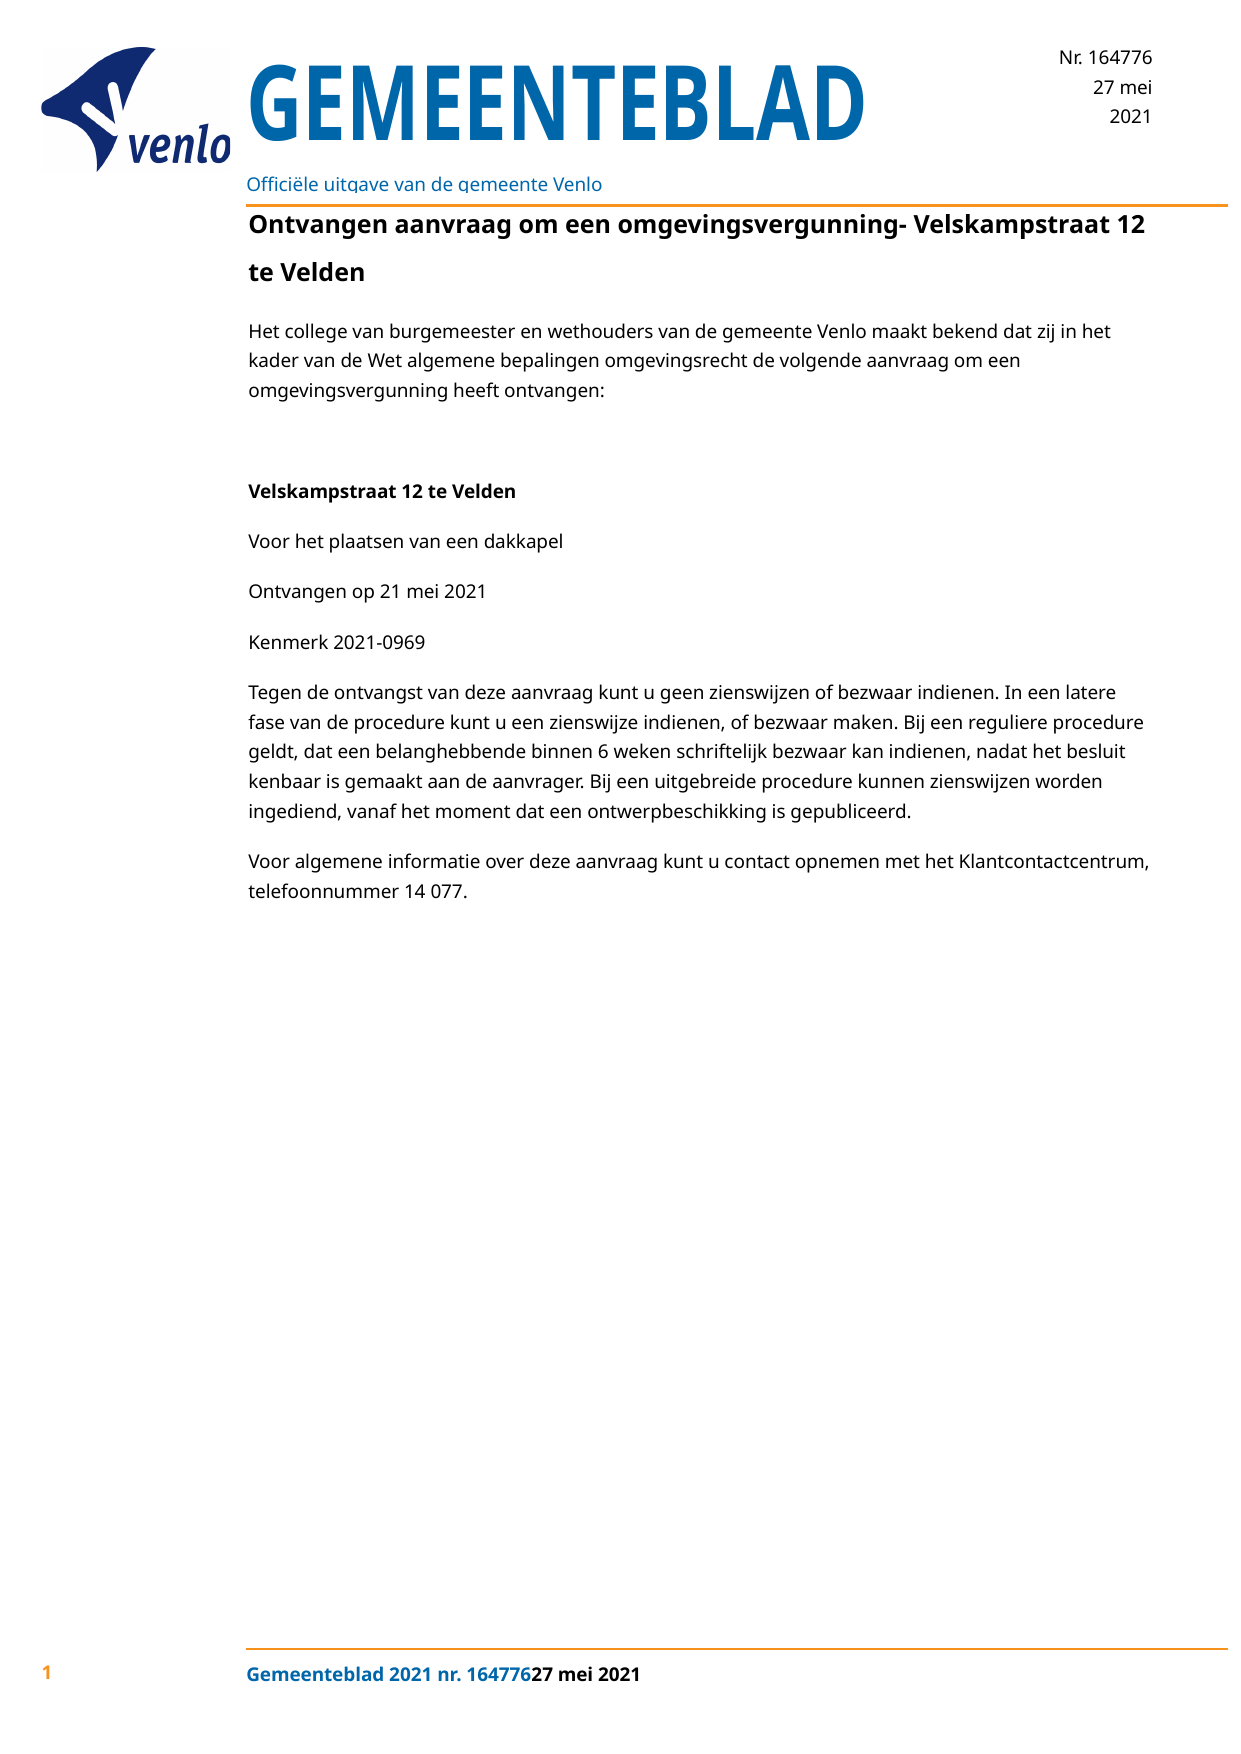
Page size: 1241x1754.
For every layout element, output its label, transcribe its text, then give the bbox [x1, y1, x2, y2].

picture [41, 47, 231, 172]
text Kenmerk 2021-0969 [248, 629, 1152, 655]
text Ontvangen aanvraag om een omgevingsvergunning- Velskampstraat 12 te Velden [248, 207, 1152, 288]
text Tegen de ontvangst van deze aanvraag kunt u geen zienswijzen of bezwaar indienen. In een latere fase van de procedure kunt u een zienswijze indienen, of bezwaar maken. Bij een reguliere procedure geldt, dat een belanghebbende binnen 6 weken schriftelijk bezwaar kan indienen, nadat het besluit kenbaar is gemaakt aan de aanvrager. Bij een uitgebreide procedure kunnen zienswijzen worden ingediend, vanaf het moment dat een ontwerpbeschikking is gepubliceerd. [248, 679, 1152, 824]
text Het college van burgemeester en wethouders van de gemeente Venlo maakt bekend dat zij in het kader van de Wet algemene bepalingen omgevingsrecht de volgende aanvraag om een omgevingsvergunning heeft ontvangen: [248, 318, 1152, 403]
text Voor algemene informatie over deze aanvraag kunt u contact opnemen met het Klantcontactcentrum, telefoonnummer 14 077. [248, 848, 1152, 904]
text Velskampstraat 12 te Velden [248, 478, 1152, 504]
text Voor het plaatsen van een dakkapel [248, 528, 1152, 554]
text Ontvangen op 21 mei 2021 [248, 579, 1152, 604]
